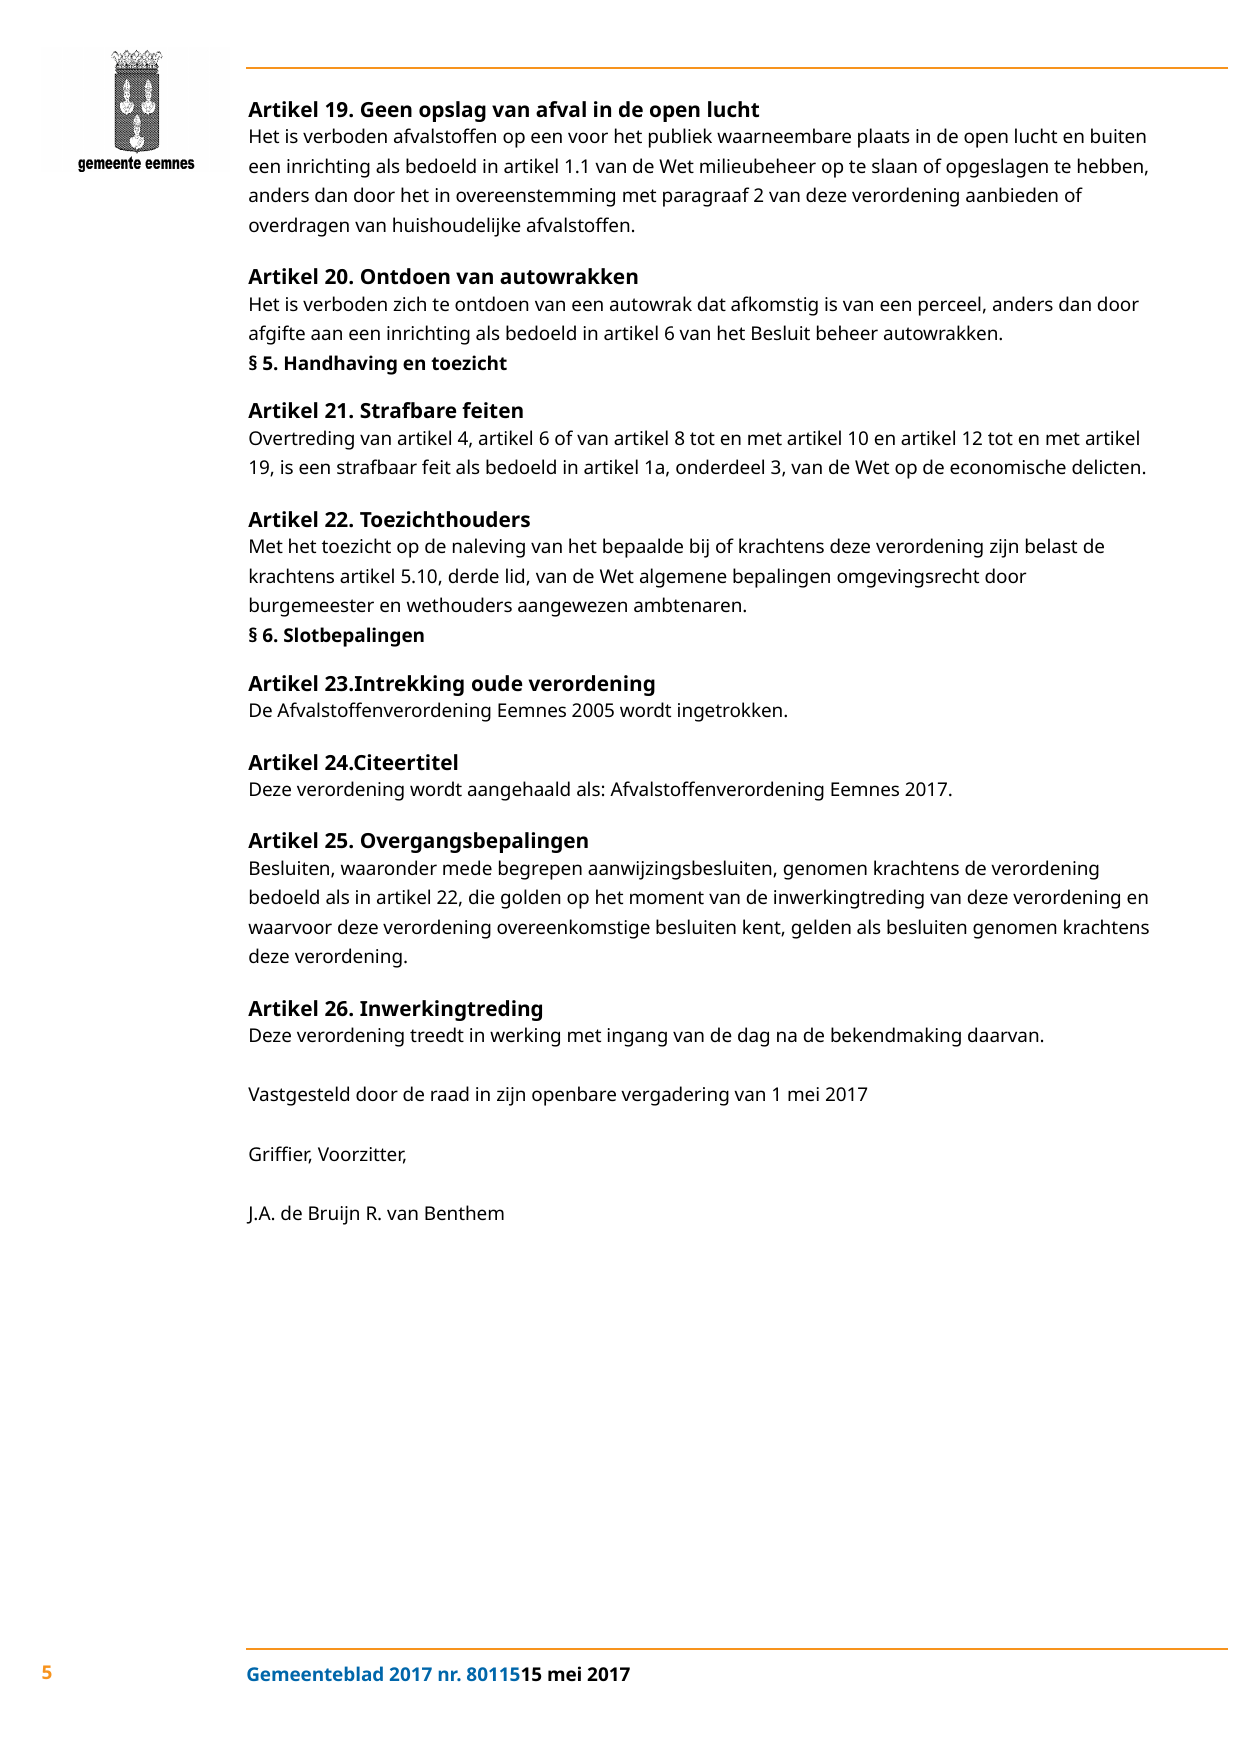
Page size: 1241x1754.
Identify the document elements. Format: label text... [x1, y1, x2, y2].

text Het is verboden afvalstoffen op een voor het publiek waarneembare plaats in de open lucht en buiten een inrichting als bedoeld in artikel 1.1 van de Wet milieubeheer op te slaan of opgeslagen te hebben, anders dan door het in overeenstemming met paragraaf 2 van deze verordening aanbieden of overdragen van huishoudelijke afvalstoffen. [248, 123, 1152, 238]
text Deze verordening treedt in werking met ingang van de dag na de bekendmaking daarvan. [248, 1022, 1152, 1048]
text J.A. de Bruijn R. van Benthem [248, 1200, 1152, 1226]
text Artikel 23.Intrekking oude verordening [248, 669, 1152, 697]
text § 5. Handhaving en toezicht [248, 350, 1152, 376]
text Overtreding van artikel 4, artikel 6 of van artikel 8 tot en met artikel 10 en artikel 12 tot en met artikel 19, is een strafbaar feit als bedoeld in artikel 1a, onderdeel 3, van de Wet op de economische delicten. [248, 425, 1152, 480]
text De Afvalstoffenverordening Eemnes 2005 wordt ingetrokken. [248, 697, 1152, 723]
text Griffier, Voorzitter, [248, 1141, 1152, 1167]
text Vastgesteld door de raad in zijn openbare vergadering van 1 mei 2017 [248, 1082, 1152, 1107]
text § 6. Slotbepalingen [248, 622, 1152, 648]
text Artikel 22. Toezichthouders [248, 505, 1152, 533]
text Artikel 20. Ontdoen van autowrakken [248, 262, 1152, 291]
text Deze verordening wordt aangehaald als: Afvalstoffenverordening Eemnes 2017. [248, 776, 1152, 802]
text Artikel 19. Geen opslag van afval in de open lucht [248, 95, 1152, 123]
text Artikel 26. Inwerkingtreding [248, 994, 1152, 1022]
text Met het toezicht op de naleving van het bepaalde bij of krachtens deze verordening zijn belast de krachtens artikel 5.10, derde lid, van de Wet algemene bepalingen omgevingsrecht door burgemeester en wethouders aangewezen ambtenaren. [248, 533, 1152, 618]
picture [41, 47, 231, 172]
text Artikel 21. Strafbare feiten [248, 397, 1152, 425]
text Artikel 24.Citeertitel [248, 748, 1152, 776]
text Het is verboden zich te ontdoen van een autowrak dat afkomstig is van een perceel, anders dan door afgifte aan een inrichting als bedoeld in artikel 6 van het Besluit beheer autowrakken. [248, 291, 1152, 346]
text Besluiten, waaronder mede begrepen aanwijzingsbesluiten, genomen krachtens de verordening bedoeld als in artikel 22, die golden op het moment van de inwerkingtreding van deze verordening en waarvoor deze verordening overeenkomstige besluiten kent, gelden als besluiten genomen krachtens deze verordening. [248, 855, 1152, 969]
text Artikel 25. Overgangsbepalingen [248, 826, 1152, 855]
